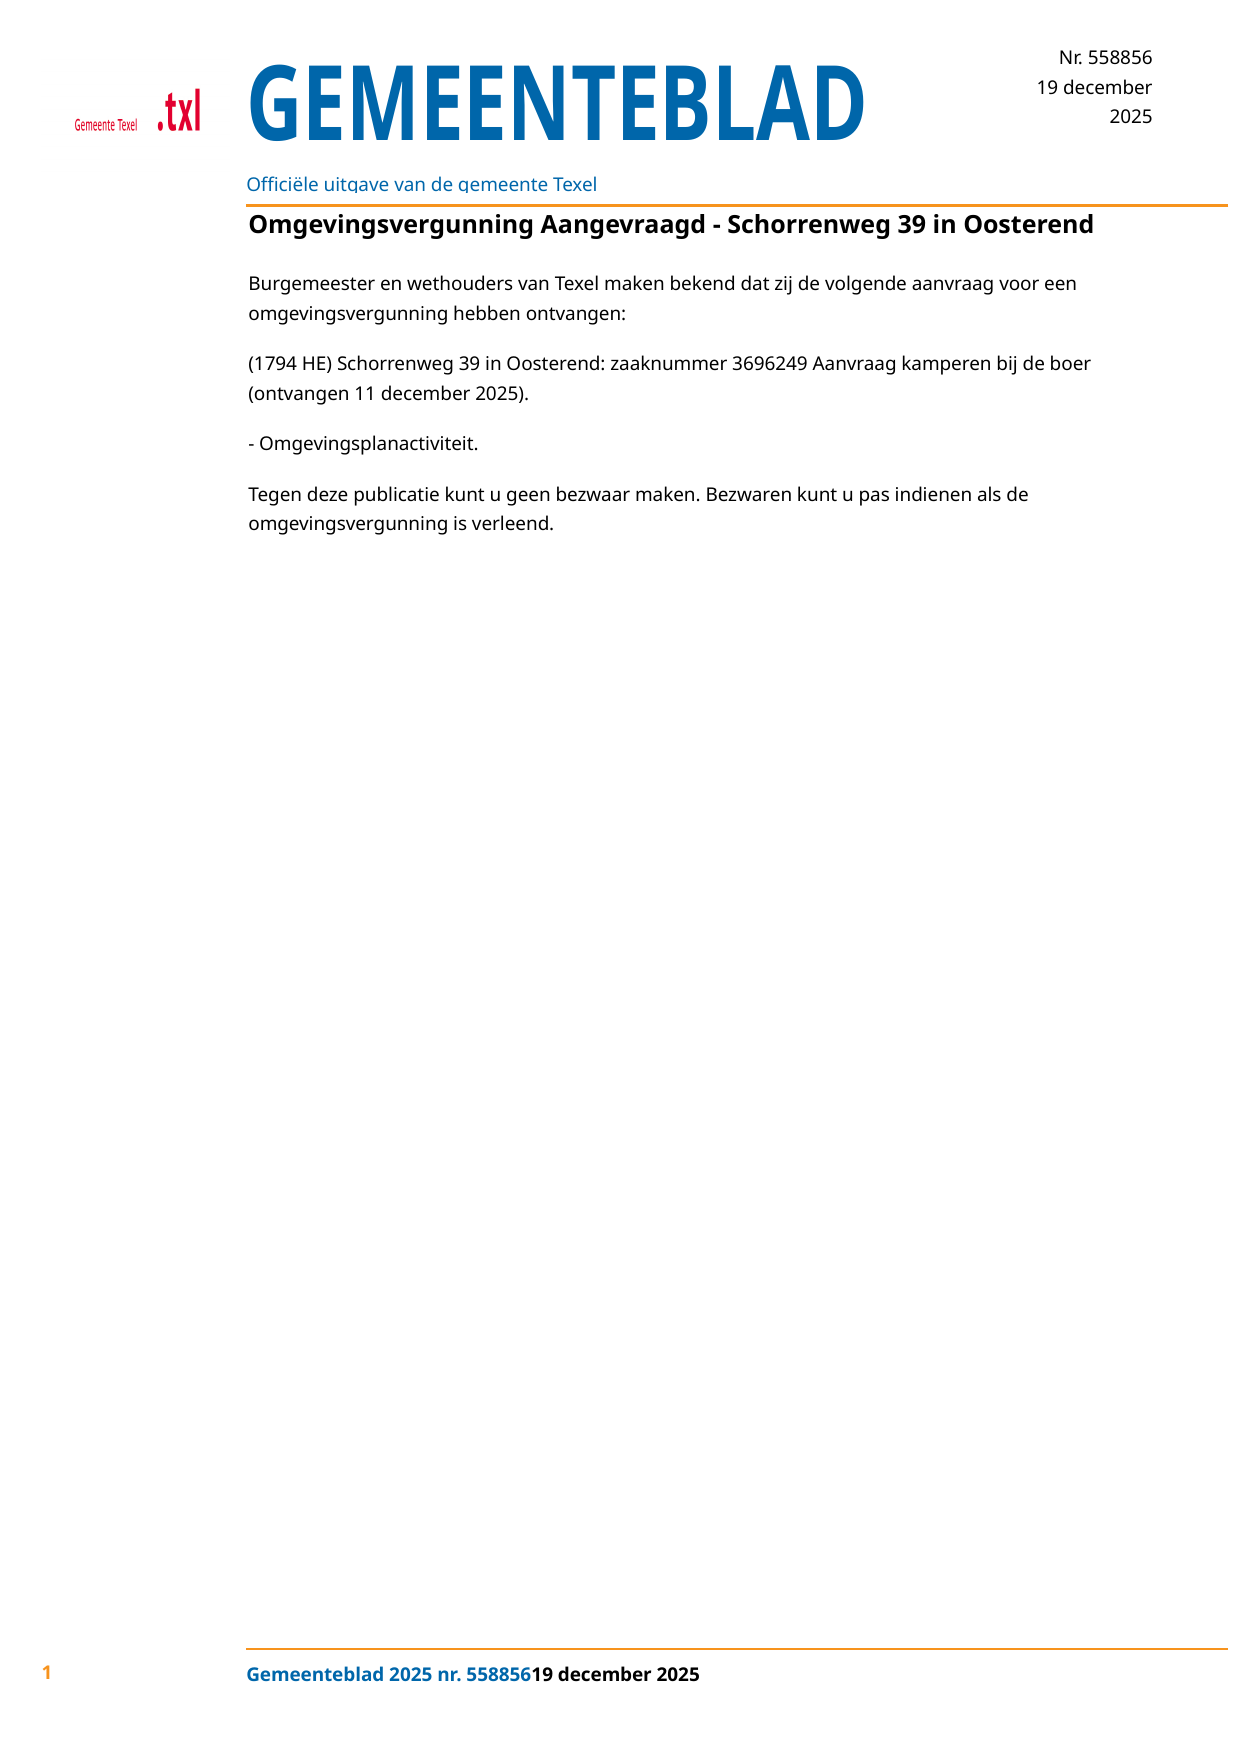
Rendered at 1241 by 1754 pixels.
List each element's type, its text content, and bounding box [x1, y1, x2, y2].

picture [41, 47, 231, 172]
text Omgevingsvergunning Aangevraagd - Schorrenweg 39 in Oosterend [248, 207, 1152, 241]
text Burgemeester en wethouders van Texel maken bekend dat zij de volgende aanvraag voor een omgevingsvergunning hebben ontvangen: [248, 270, 1152, 326]
text Tegen deze publicatie kunt u geen bezwaar maken. Bezwaren kunt u pas indienen als de omgevingsvergunning is verleend. [248, 481, 1152, 536]
text - Omgevingsplanactiviteit. [248, 430, 1152, 456]
text (1794 HE) Schorrenweg 39 in Oosterend: zaaknummer 3696249 Aanvraag kamperen bij de boer (ontvangen 11 december 2025). [248, 350, 1152, 406]
